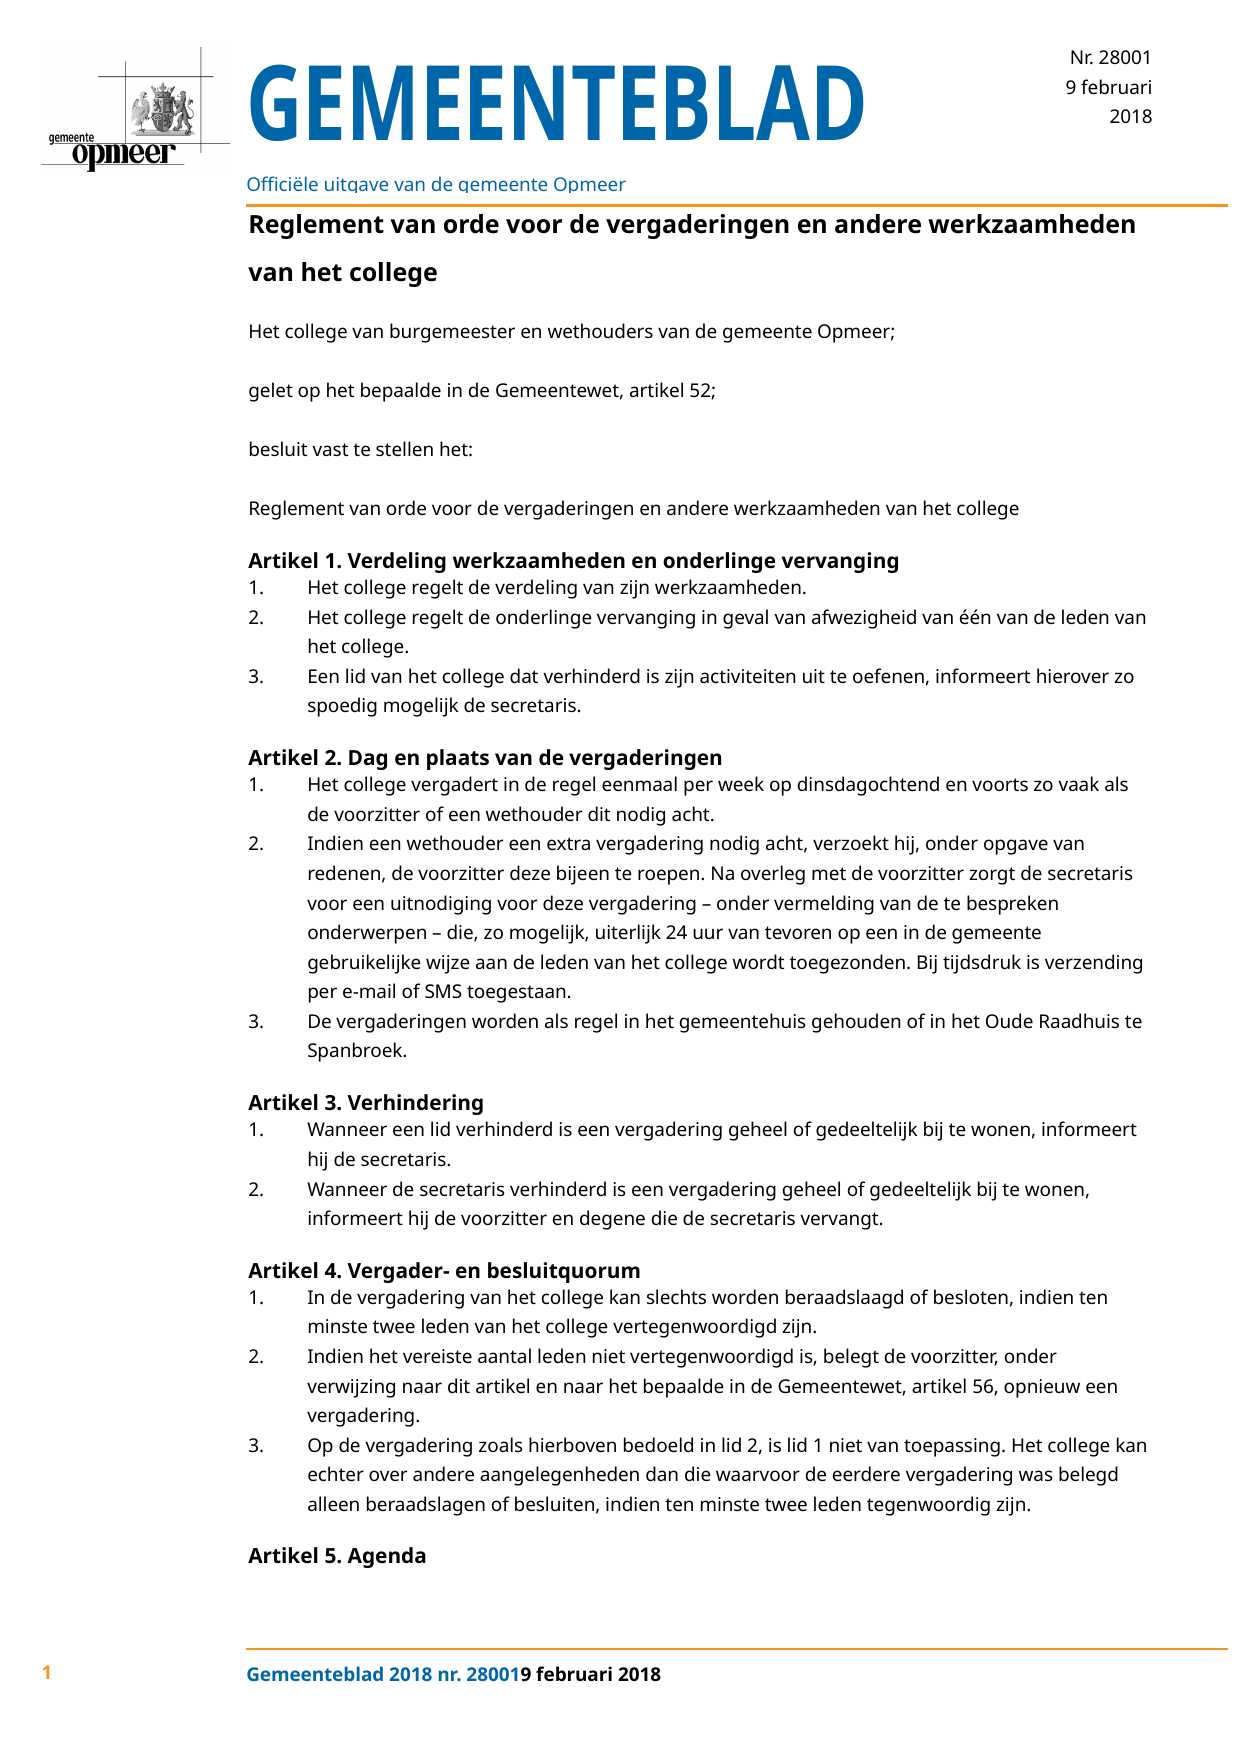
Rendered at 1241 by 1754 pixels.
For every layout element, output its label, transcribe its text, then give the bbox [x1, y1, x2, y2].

list Wanneer een lid verhinderd is een vergadering geheel of gedeeltelijk bij te wonen, informeert hij de secretaris. [248, 1117, 1152, 1172]
list Indien een wethouder een extra vergadering nodig acht, verzoekt hij, onder opgave van redenen, de voorzitter deze bijeen te roepen. Na overleg met de voorzitter zorgt de secretaris voor een uitnodiging voor deze vergadering – onder vermelding van de te bespreken onderwerpen – die, zo mogelijk, uiterlijk 24 uur van tevoren op een in de gemeente gebruikelijke wijze aan de leden van het college wordt toegezonden. Bij tijdsdruk is verzending per e-mail of SMS toegestaan. [248, 831, 1152, 1004]
list Het college vergadert in de regel eenmaal per week op dinsdagochtend en voorts zo vaak als de voorzitter of een wethouder dit nodig acht. [248, 771, 1152, 827]
list Een lid van het college dat verhinderd is zijn activiteiten uit te oefenen, informeert hierover zo spoedig mogelijk de secretaris. [248, 663, 1152, 718]
list Indien het vereiste aantal leden niet vertegenwoordigd is, belegt de voorzitter, onder verwijzing naar dit artikel en naar het bepaalde in de Gemeentewet, artikel 56, opnieuw een vergadering. [248, 1343, 1152, 1428]
text gelet op het bepaalde in de Gemeentewet, artikel 52; [248, 377, 1152, 403]
text besluit vast te stellen het: [248, 436, 1152, 462]
picture [41, 47, 231, 172]
list De vergaderingen worden als regel in het gemeentehuis gehouden of in het Oude Raadhuis te Spanbroek. [248, 1008, 1152, 1063]
text Artikel 4. Vergader- en besluitquorum [248, 1256, 1152, 1284]
text Het college van burgemeester en wethouders van de gemeente Opmeer; [248, 318, 1152, 344]
list In de vergadering van het college kan slechts worden beraadslaagd of besloten, indien ten minste twee leden van het college vertegenwoordigd zijn. [248, 1284, 1152, 1339]
list Het college regelt de verdeling van zijn werkzaamheden. [248, 574, 1152, 600]
text Reglement van orde voor de vergaderingen en andere werkzaamheden van het college [248, 207, 1152, 288]
list Op de vergadering zoals hierboven bedoeld in lid 2, is lid 1 niet van toepassing. Het college kan echter over andere aangelegenheden dan die waarvoor de eerdere vergadering was belegd alleen beraadslagen of besluiten, indien ten minste twee leden tegenwoordig zijn. [248, 1432, 1152, 1517]
text Artikel 2. Dag en plaats van de vergaderingen [248, 743, 1152, 771]
text Reglement van orde voor de vergaderingen en andere werkzaamheden van het college [248, 495, 1152, 521]
list Wanneer de secretaris verhinderd is een vergadering geheel of gedeeltelijk bij te wonen, informeert hij de voorzitter en degene die de secretaris vervangt. [248, 1176, 1152, 1231]
text Artikel 3. Verhindering [248, 1088, 1152, 1117]
text Artikel 1. Verdeling werkzaamheden en onderlinge vervanging [248, 546, 1152, 574]
list Het college regelt de onderlinge vervanging in geval van afwezigheid van één van de leden van het college. [248, 604, 1152, 659]
text Artikel 5. Agenda [248, 1542, 1152, 1570]
